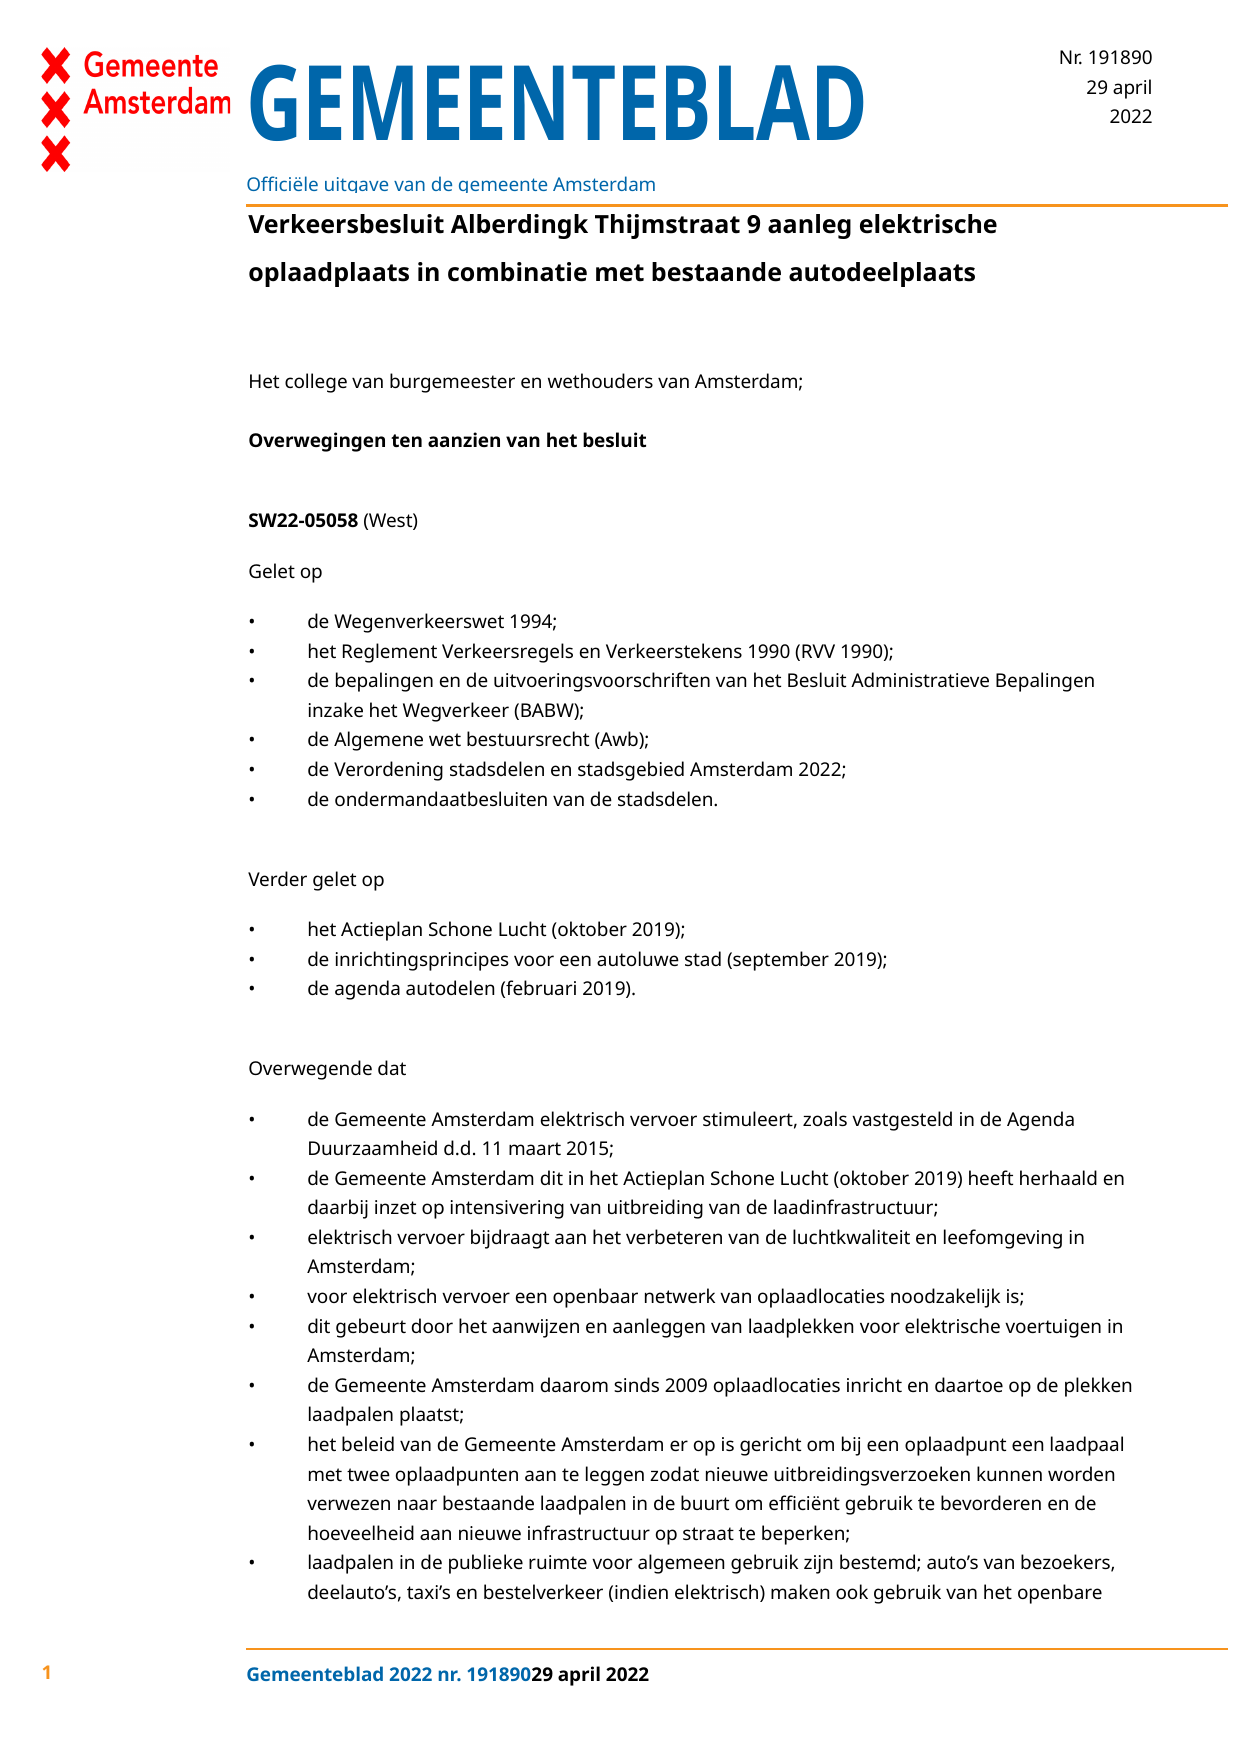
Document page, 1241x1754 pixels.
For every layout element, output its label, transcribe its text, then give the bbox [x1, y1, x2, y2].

list het beleid van de Gemeente Amsterdam er op is gericht om bij een oplaadpunt een laadpaal met twee oplaadpunten aan te leggen zodat nieuwe uitbreidingsverzoeken kunnen worden verwezen naar bestaande laadpalen in de buurt om efficiënt gebruik te bevorderen en de hoeveelheid aan nieuwe infrastructuur op straat te beperken; [248, 1431, 1152, 1546]
list elektrisch vervoer bijdraagt aan het verbeteren van de luchtkwaliteit en leefomgeving in Amsterdam; [248, 1224, 1152, 1279]
list de Algemene wet bestuursrecht (Awb); [248, 727, 1152, 752]
list de Gemeente Amsterdam dit in het Actieplan Schone Lucht (oktober 2019) heeft herhaald en daarbij inzet op intensivering van uitbreiding van de laadinfrastructuur; [248, 1165, 1152, 1220]
text Overwegende dat [248, 1055, 1152, 1081]
list voor elektrisch vervoer een openbaar netwerk van oplaadlocaties noodzakelijk is; [248, 1283, 1152, 1309]
list de bepalingen en de uitvoeringsvoorschriften van het Besluit Administratieve Bepalingen inzake het Wegverkeer (BABW); [248, 667, 1152, 723]
text SW22-05058 (West) [248, 507, 1152, 533]
list het Reglement Verkeersregels en Verkeerstekens 1990 (RVV 1990); [248, 638, 1152, 663]
list laadpalen in de publieke ruimte voor algemeen gebruik zijn bestemd; auto’s van bezoekers, deelauto’s, taxi’s en bestelverkeer (indien elektrisch) maken ook gebruik van het openbare [248, 1549, 1152, 1605]
list de Gemeente Amsterdam daarom sinds 2009 oplaadlocaties inricht en daartoe op de plekken laadpalen plaatst; [248, 1372, 1152, 1427]
list de Verordening stadsdelen en stadsgebied Amsterdam 2022; [248, 756, 1152, 782]
list de inrichtingsprincipes voor een autoluwe stad (september 2019); [248, 946, 1152, 971]
text Gelet op [248, 558, 1152, 583]
list dit gebeurt door het aanwijzen en aanleggen van laadplekken voor elektrische voertuigen in Amsterdam; [248, 1313, 1152, 1368]
list de ondermandaatbesluiten van de stadsdelen. [248, 786, 1152, 811]
text Het college van burgemeester en wethouders van Amsterdam; [248, 368, 1152, 394]
text Verkeersbesluit Alberdingk Thijmstraat 9 aanleg elektrische oplaadplaats in combinatie met bestaande autodeelplaats [248, 207, 1152, 288]
list de Gemeente Amsterdam elektrisch vervoer stimuleert, zoals vastgesteld in de Agenda Duurzaamheid d.d. 11 maart 2015; [248, 1106, 1152, 1161]
text Overwegingen ten aanzien van het besluit [248, 427, 1152, 453]
list de Wegenverkeerswet 1994; [248, 608, 1152, 634]
list de agenda autodelen (februari 2019). [248, 975, 1152, 1001]
list het Actieplan Schone Lucht (oktober 2019); [248, 916, 1152, 942]
picture [41, 47, 231, 172]
text Verder gelet op [248, 866, 1152, 891]
